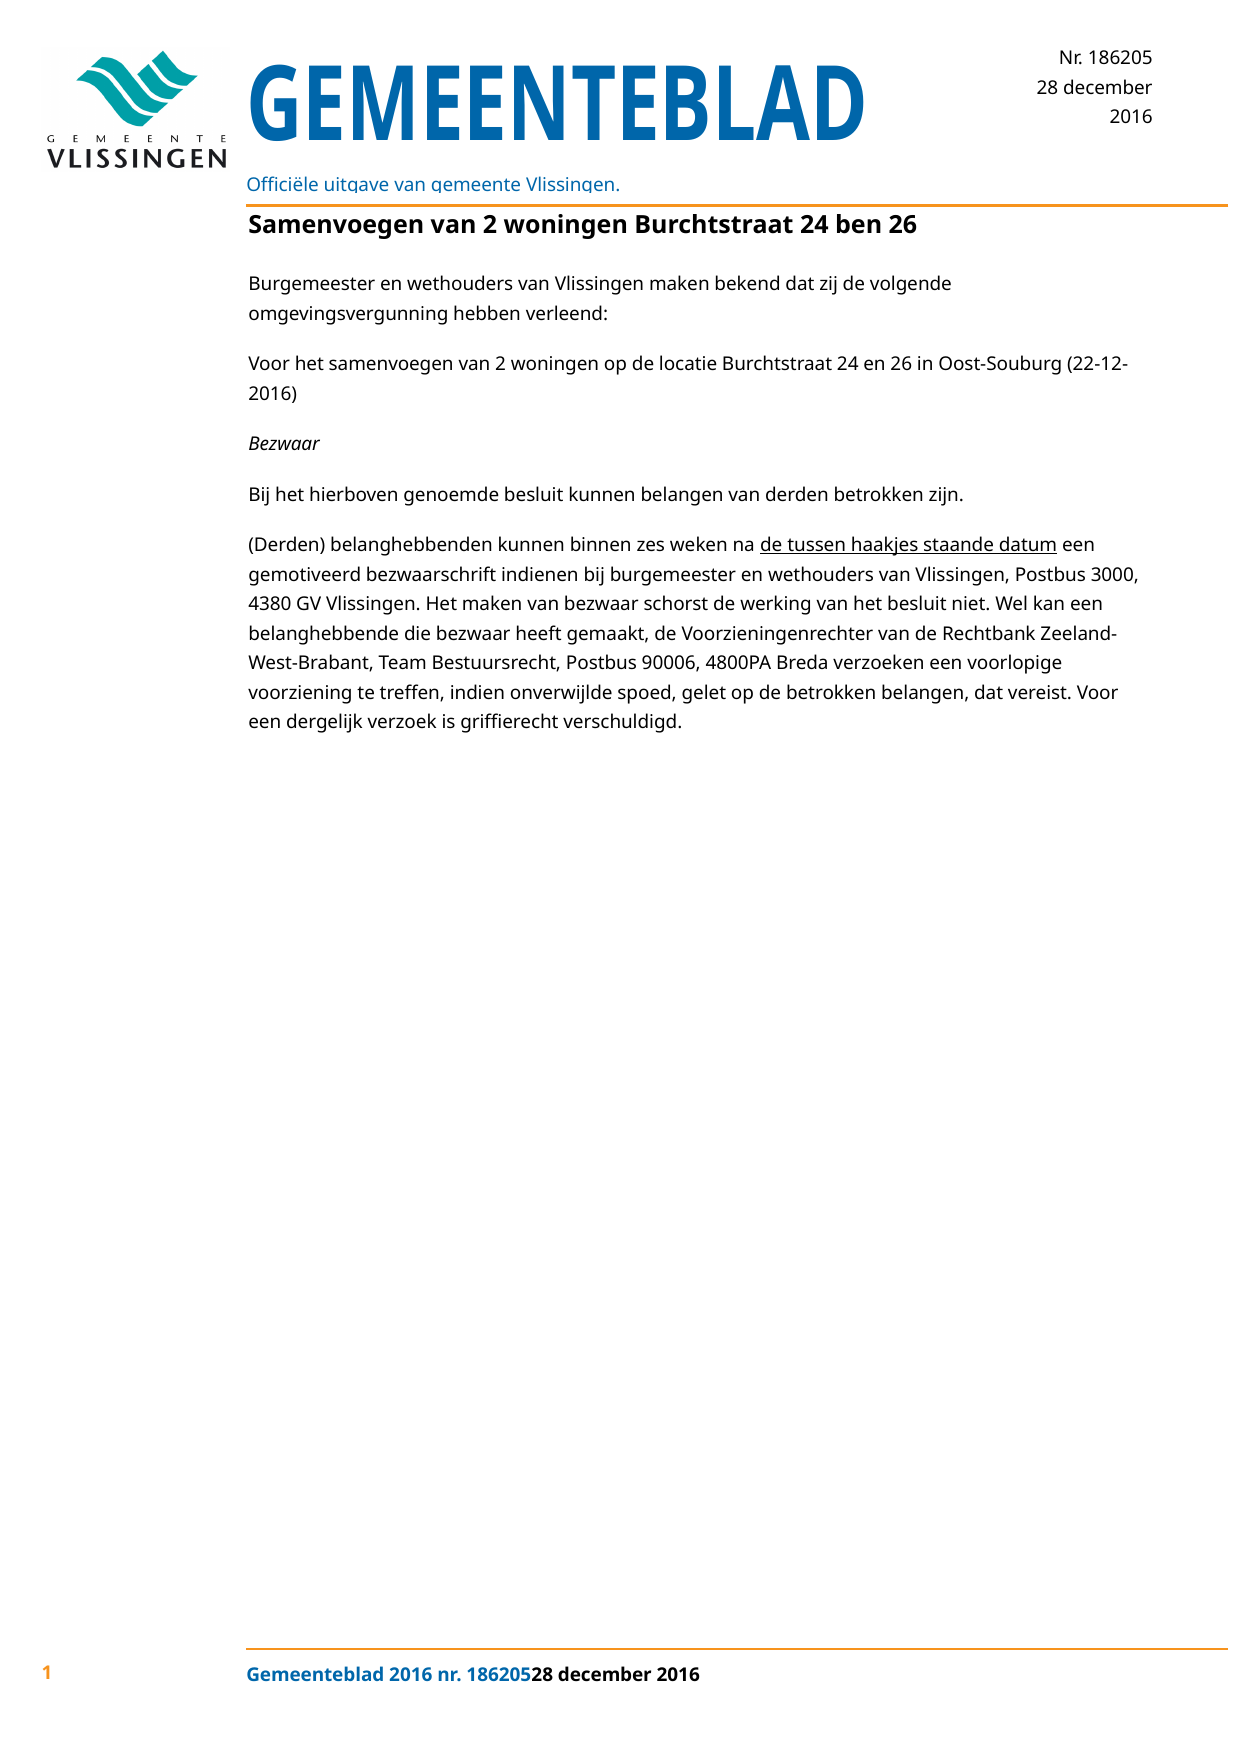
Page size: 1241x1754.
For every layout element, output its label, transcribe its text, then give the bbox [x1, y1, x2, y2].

text Burgemeester en wethouders van Vlissingen maken bekend dat zij de volgende omgevingsvergunning hebben verleend: [248, 270, 1152, 326]
text Bezwaar [248, 430, 1152, 456]
text (Derden) belanghebbenden kunnen binnen zes weken na de tussen haakjes staande datum een gemotiveerd bezwaarschrift indienen bij burgemeester en wethouders van Vlissingen, Postbus 3000, 4380 GV Vlissingen. Het maken van bezwaar schorst de werking van het besluit niet. Wel kan een belanghebbende die bezwaar heeft gemaakt, de Voorzieningenrechter van de Rechtbank Zeeland-West-Brabant, Team Bestuursrecht, Postbus 90006, 4800PA Breda verzoeken een voorlopige voorziening te treffen, indien onverwijlde spoed, gelet op de betrokken belangen, dat vereist. Voor een dergelijk verzoek is griffierecht verschuldigd. [248, 531, 1152, 734]
text Voor het samenvoegen van 2 woningen op de locatie Burchtstraat 24 en 26 in Oost-Souburg (22-12-2016) [248, 350, 1152, 406]
picture [41, 47, 231, 172]
text Bij het hierboven genoemde besluit kunnen belangen van derden betrokken zijn. [248, 481, 1152, 506]
text Samenvoegen van 2 woningen Burchtstraat 24 ben 26 [248, 207, 1152, 241]
